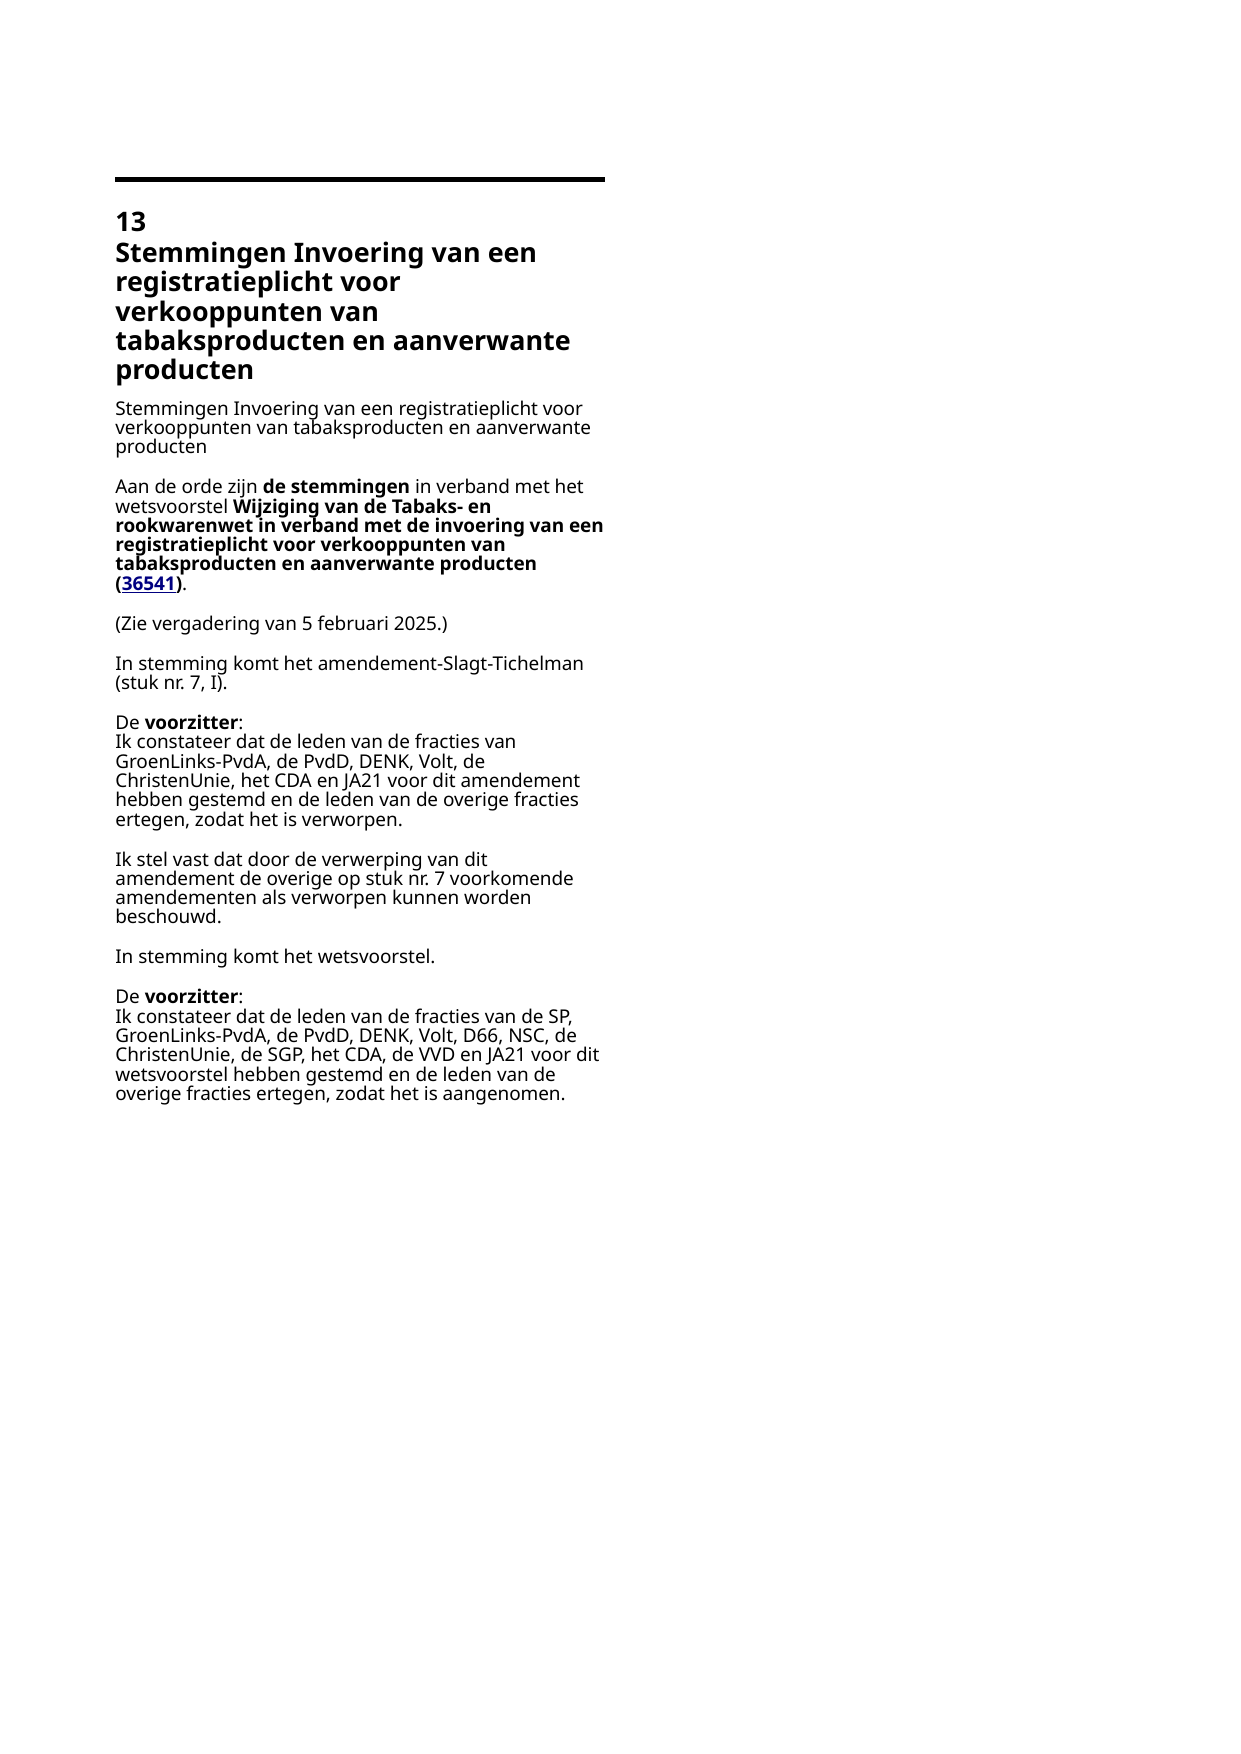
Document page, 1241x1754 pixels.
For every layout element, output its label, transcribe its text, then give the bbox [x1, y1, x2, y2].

text In stemming komt het amendement-Slagt-Tichelman (stuk nr. 7, I). [115, 655, 605, 693]
text Ik stel vast dat door de verwerping van dit amendement de overige op stuk nr. 7 voorkomende amendementen als verworpen kunnen worden beschouwd. [115, 851, 605, 928]
text Stemmingen Invoering van een registratieplicht voor verkooppunten van tabaksproducten en aanverwante producten [115, 400, 605, 458]
text De voorzitter: [115, 988, 605, 1008]
text 13 [115, 203, 605, 239]
text Aan de orde zijn de stemmingen in verband met het wetsvoorstel Wijziging van de Tabaks- en rookwarenwet in verband met de invoering van een registratieplicht voor verkooppunten van tabaksproducten en aanverwante producten (36541). [115, 478, 605, 594]
text Ik constateer dat de leden van de fracties van GroenLinks-PvdA, de PvdD, DENK, Volt, de ChristenUnie, het CDA en JA21 voor dit amendement hebben gestemd en de leden van de overige fracties ertegen, zodat het is verworpen. [115, 733, 605, 830]
text Ik constateer dat de leden van de fracties van de SP, GroenLinks-PvdA, de PvdD, DENK, Volt, D66, NSC, de ChristenUnie, de SGP, het CDA, de VVD en JA21 voor dit wetsvoorstel hebben gestemd en de leden van de overige fracties ertegen, zodat het is aangenomen. [115, 1008, 605, 1104]
text (Zie vergadering van 5 februari 2025.) [115, 615, 605, 634]
text Stemmingen Invoering van een registratieplicht voor verkooppunten van tabaksproducten en aanverwante producten [115, 239, 605, 400]
text In stemming komt het wetsvoorstel. [115, 948, 605, 968]
text De voorzitter: [115, 714, 605, 733]
